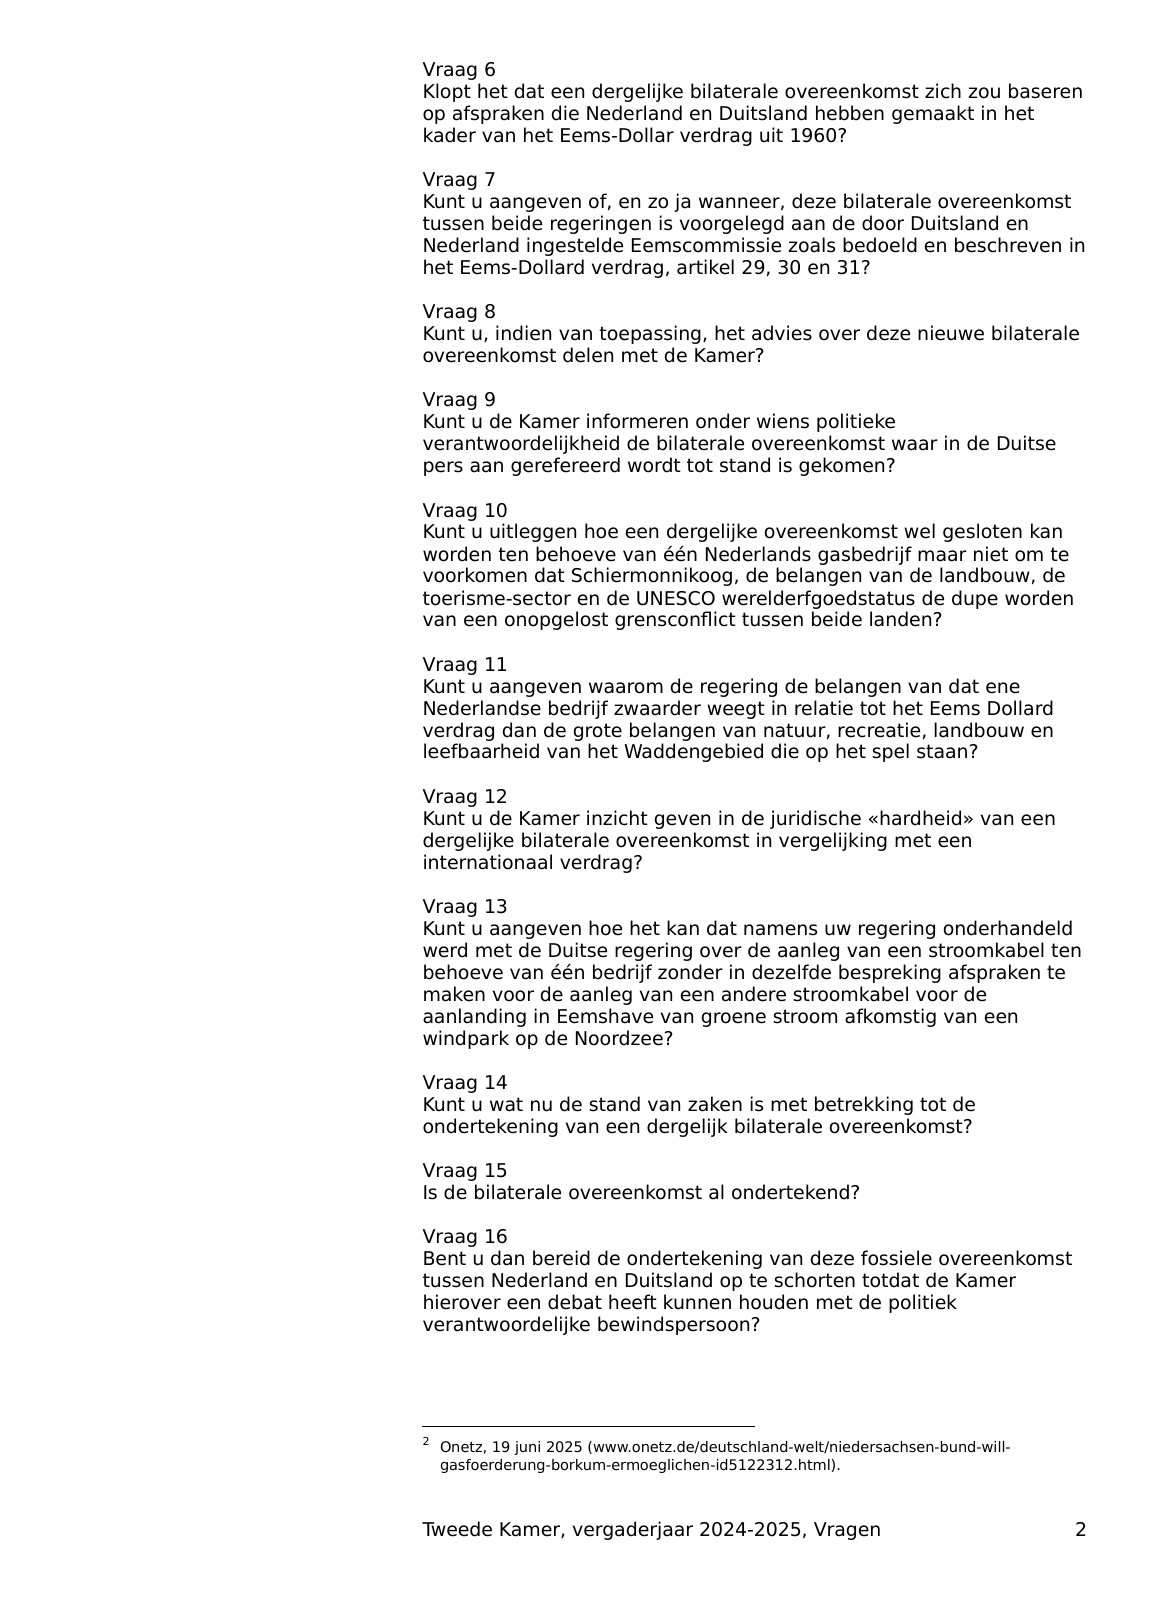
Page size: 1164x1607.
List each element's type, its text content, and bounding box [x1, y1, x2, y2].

text Vraag 13 [422, 896, 1087, 918]
text Vraag 12 [422, 786, 1087, 808]
text Vraag 14 [422, 1072, 1087, 1094]
text Is de bilaterale overeenkomst al ondertekend? [422, 1182, 1087, 1204]
text Kunt u de Kamer inzicht geven in de juridische «hardheid» van een dergelijke bilaterale overeenkomst in vergelijking met een internationaal verdrag? [422, 808, 1087, 873]
text Kunt u aangeven waarom de regering de belangen van dat ene Nederlandse bedrijf zwaarder weegt in relatie tot het Eems Dollard verdrag dan de grote belangen van natuur, recreatie, landbouw en leefbaarheid van het Waddengebied die op het spel staan? [422, 676, 1087, 763]
text Kunt u aangeven of, en zo ja wanneer, deze bilaterale overeenkomst tussen beide regeringen is voorgelegd aan de door Duitsland en Nederland ingestelde Eemscommissie zoals bedoeld en beschreven in het Eems-Dollard verdrag, artikel 29, 30 en 31? [422, 191, 1087, 279]
text Vraag 11 [422, 653, 1087, 676]
text Kunt u wat nu de stand van zaken is met betrekking tot de ondertekening van een dergelijk bilaterale overeenkomst? [422, 1094, 1087, 1138]
text Vraag 8 [422, 301, 1087, 323]
text Onetz, 19 juni 2025 (www.onetz.de/deutschland-welt/niedersachsen-bund-will-gasfoerderung-borkum-ermoeglichen-id5122312.html). [422, 1435, 1087, 1474]
text Kunt u aangeven hoe het kan dat namens uw regering onderhandeld werd met de Duitse regering over de aanleg van een stroomkabel ten behoeve van één bedrijf zonder in dezelfde bespreking afspraken te maken voor de aanleg van een andere stroomkabel voor de aanlanding in Eemshave van groene stroom afkomstig van een windpark op de Noordzee? [422, 918, 1087, 1049]
text Kunt u de Kamer informeren onder wiens politieke verantwoordelijkheid de bilaterale overeenkomst waar in de Duitse pers aan gerefereerd wordt tot stand is gekomen? [422, 411, 1087, 477]
text Vraag 6 [422, 59, 1087, 81]
text Vraag 7 [422, 169, 1087, 191]
text Bent u dan bereid de ondertekening van deze fossiele overeenkomst tussen Nederland en Duitsland op te schorten totdat de Kamer hierover een debat heeft kunnen houden met de politiek verantwoordelijke bewindspersoon? [422, 1248, 1087, 1336]
text Vraag 9 [422, 389, 1087, 411]
text Klopt het dat een dergelijke bilaterale overeenkomst zich zou baseren op afspraken die Nederland en Duitsland hebben gemaakt in het kader van het Eems-Dollar verdrag uit 1960? [422, 81, 1087, 147]
text Vraag 16 [422, 1226, 1087, 1248]
text Kunt u uitleggen hoe een dergelijke overeenkomst wel gesloten kan worden ten behoeve van één Nederlands gasbedrijf maar niet om te voorkomen dat Schiermonnikoog, de belangen van de landbouw, de toerisme-sector en de UNESCO werelderfgoedstatus de dupe worden van een onopgelost grensconflict tussen beide landen? [422, 521, 1087, 631]
text Vraag 15 [422, 1160, 1087, 1182]
text Kunt u, indien van toepassing, het advies over deze nieuwe bilaterale overeenkomst delen met de Kamer? [422, 323, 1087, 367]
text Vraag 10 [422, 499, 1087, 521]
